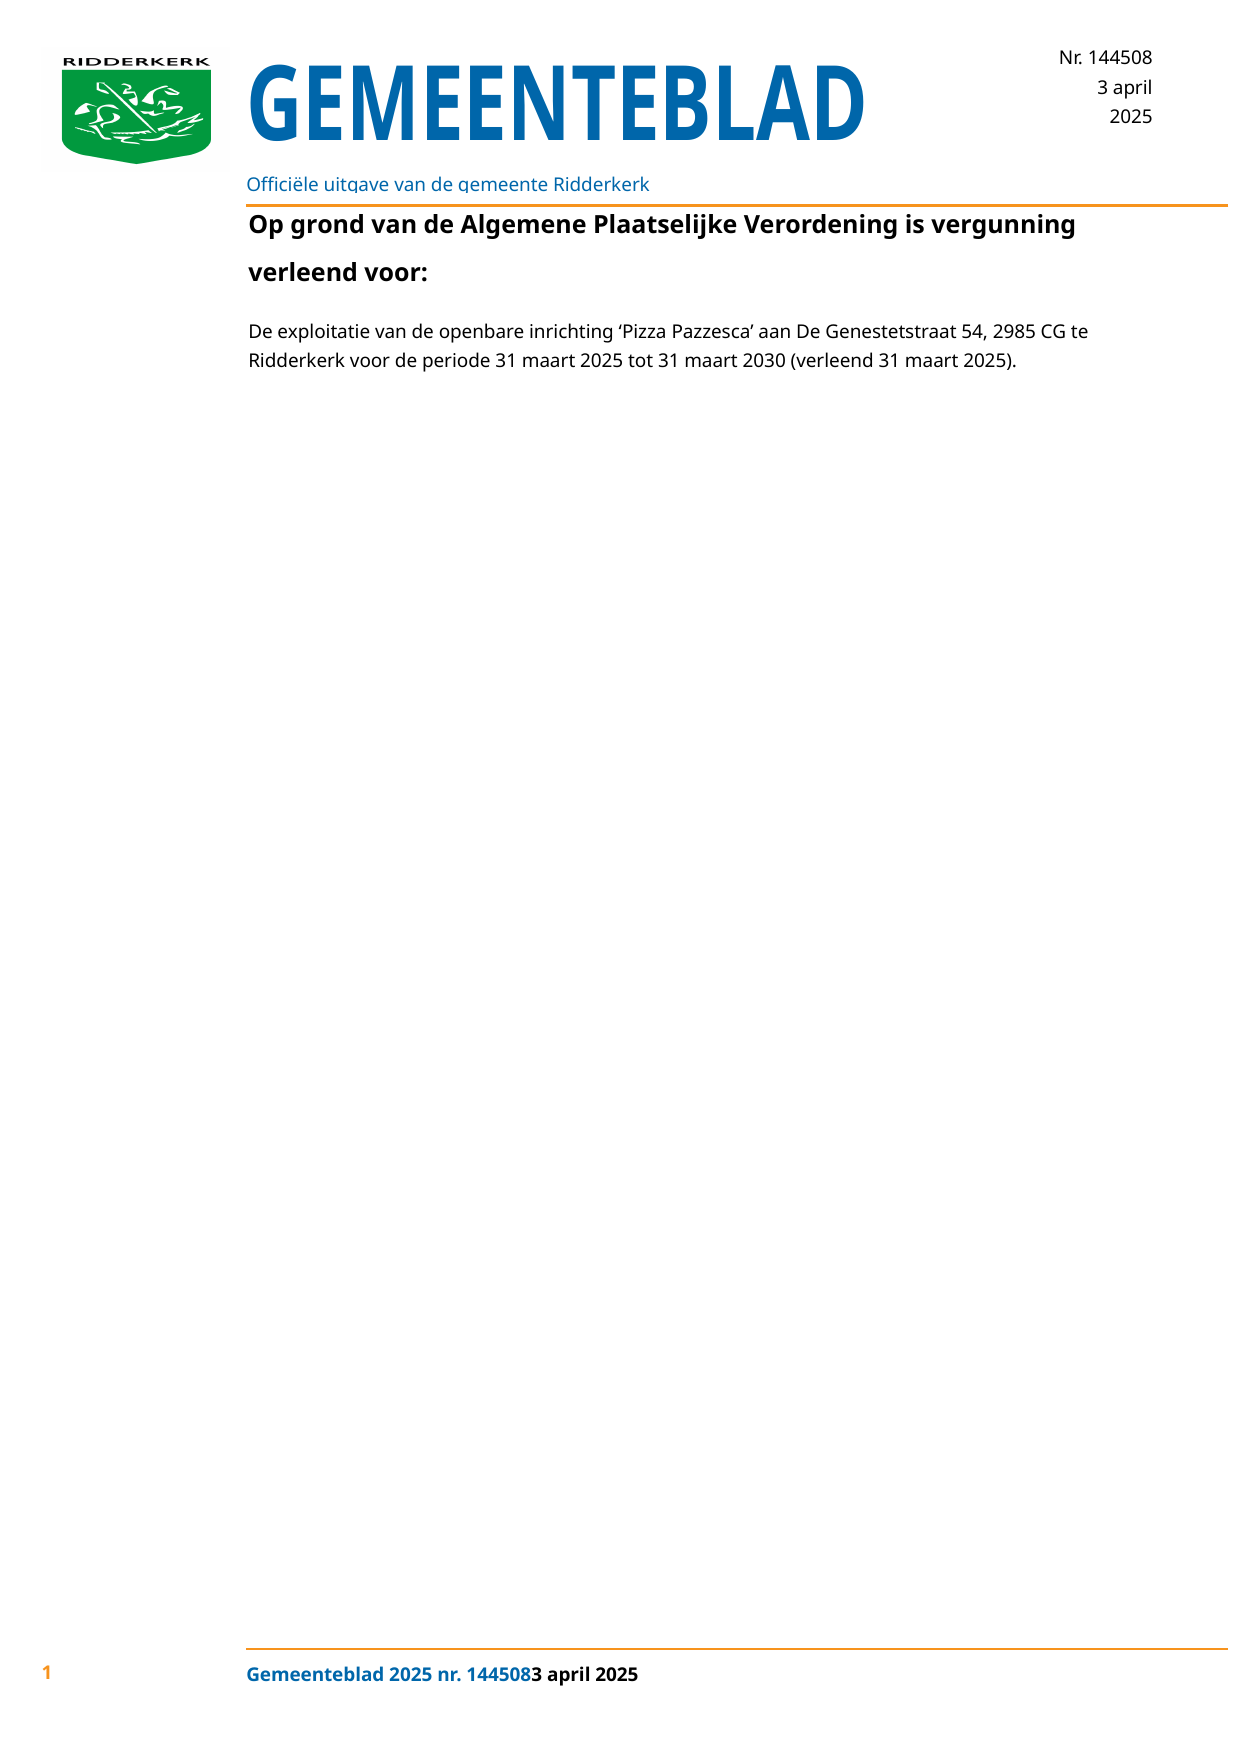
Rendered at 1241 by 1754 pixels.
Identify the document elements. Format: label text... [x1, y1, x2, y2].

picture [41, 47, 231, 172]
text Op grond van de Algemene Plaatselijke Verordening is vergunning verleend voor: [248, 207, 1152, 288]
text De exploitatie van de openbare inrichting ‘Pizza Pazzesca’ aan De Genestetstraat 54, 2985 CG te Ridderkerk voor de periode 31 maart 2025 tot 31 maart 2030 (verleend 31 maart 2025). [248, 318, 1152, 373]
